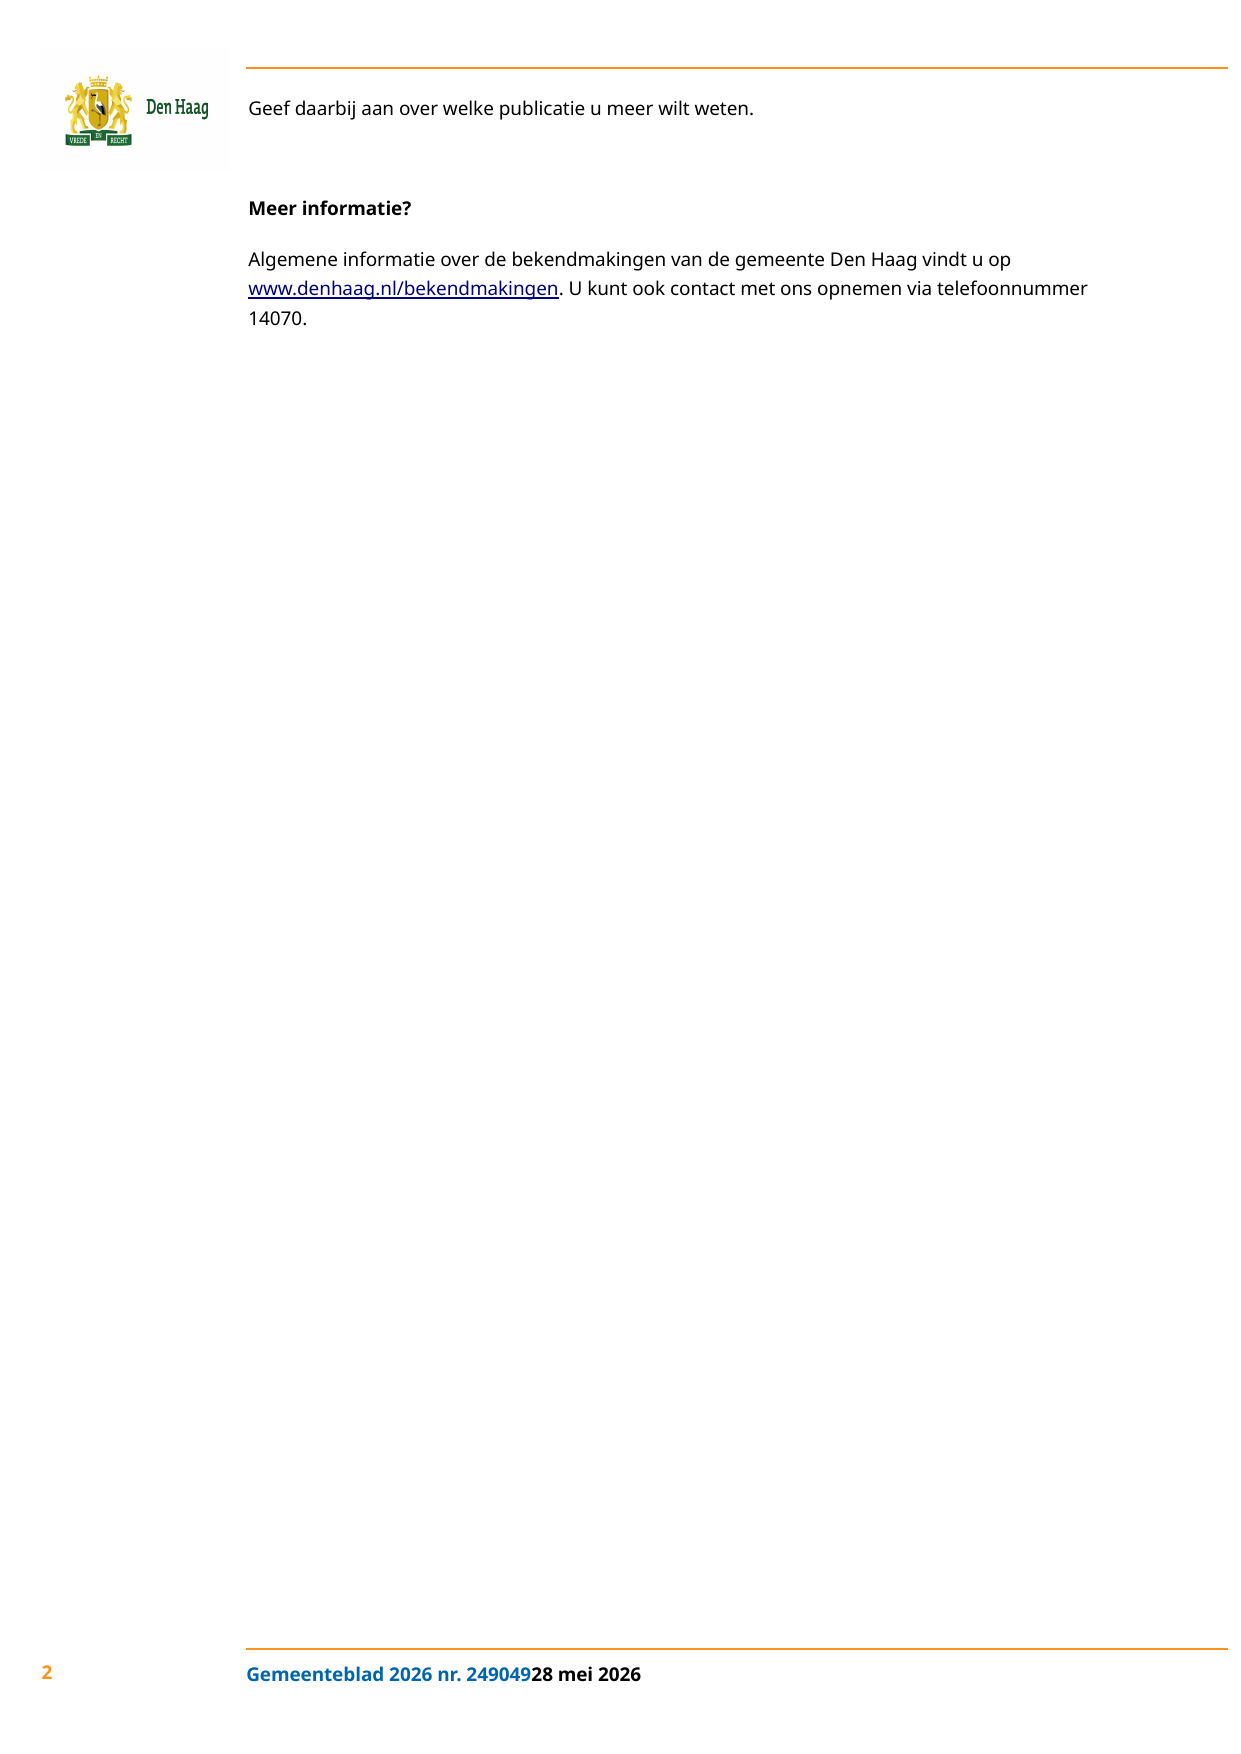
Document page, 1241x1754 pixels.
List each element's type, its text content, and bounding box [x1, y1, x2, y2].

text Geef daarbij aan over welke publicatie u meer wilt weten. [248, 95, 1152, 121]
picture [41, 47, 231, 172]
text Meer informatie? [248, 196, 1152, 221]
text Algemene informatie over de bekendmakingen van de gemeente Den Haag vindt u op www.denhaag.nl/bekendmakingen. U kunt ook contact met ons opnemen via telefoonnummer 14070. [248, 246, 1152, 331]
